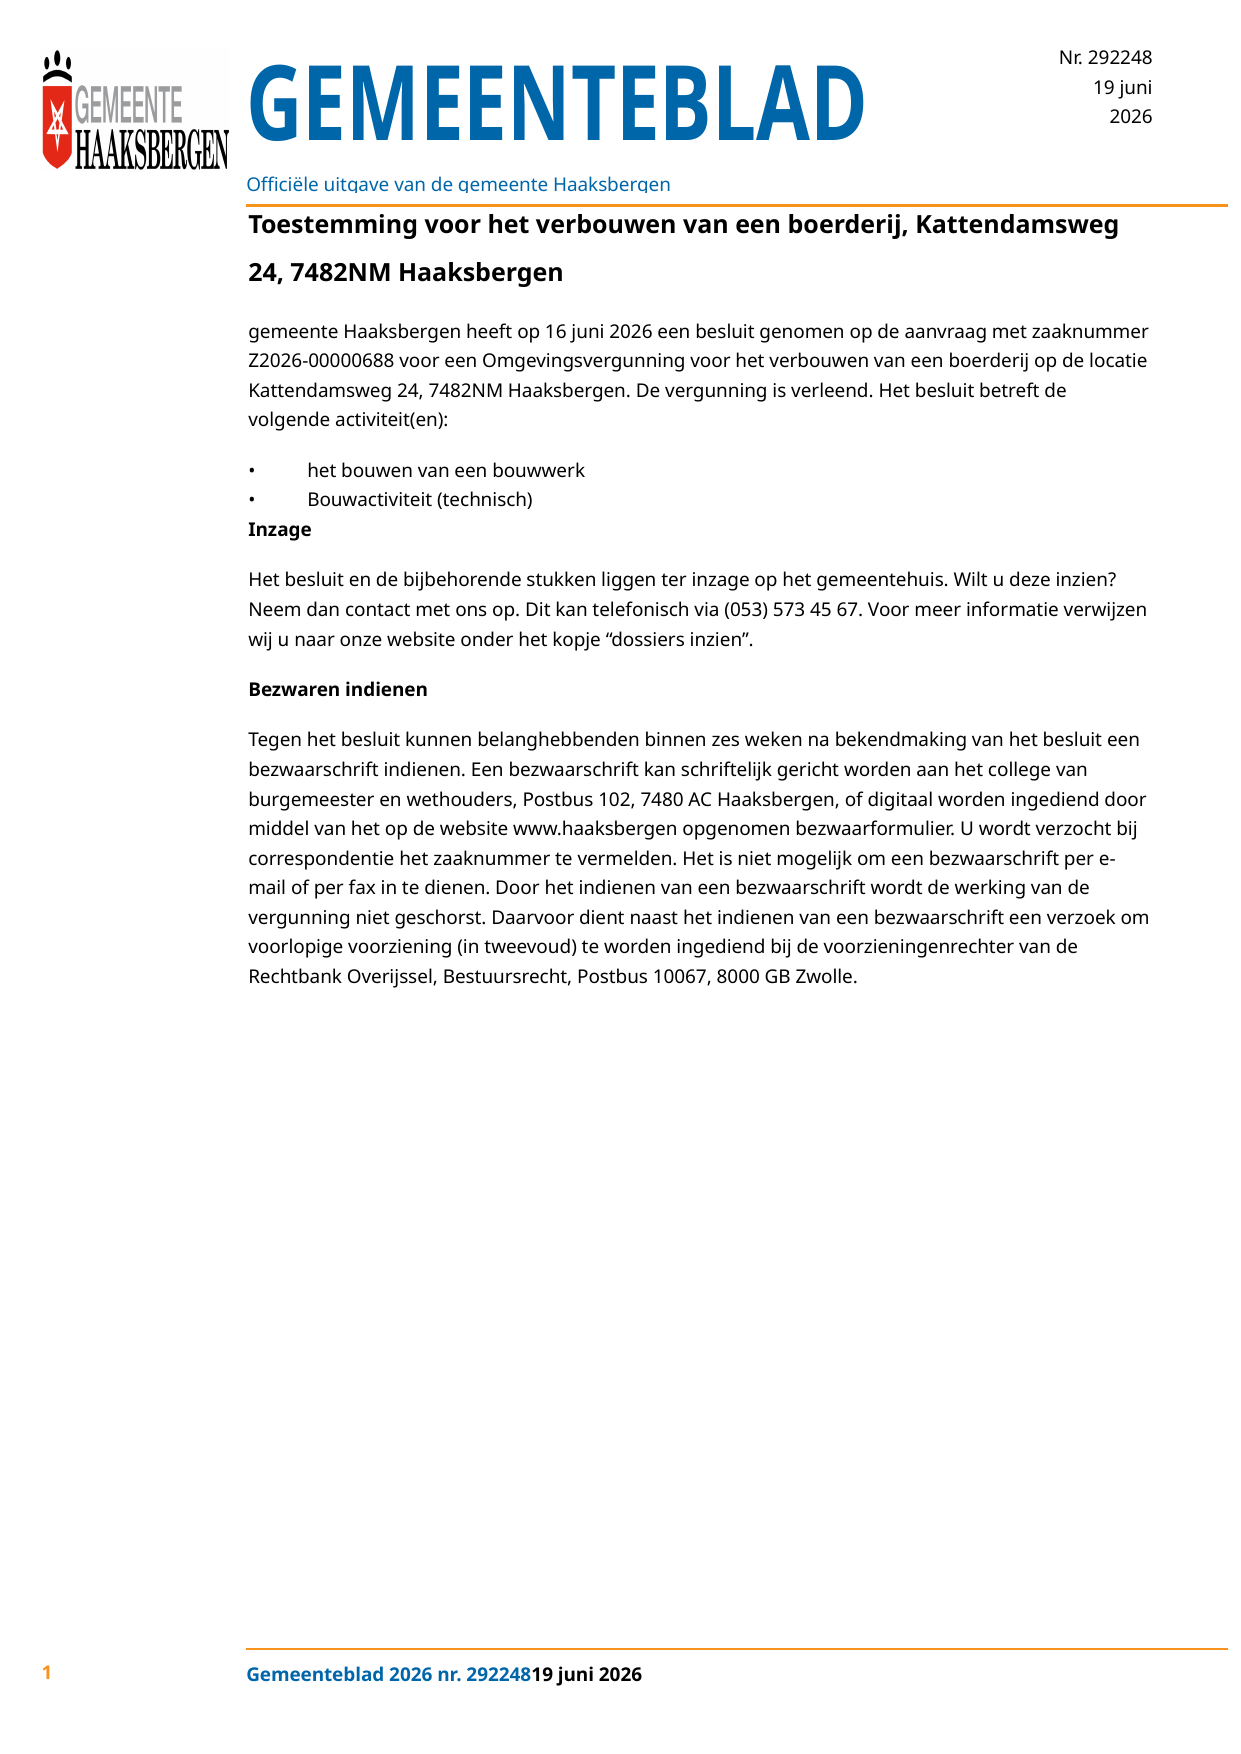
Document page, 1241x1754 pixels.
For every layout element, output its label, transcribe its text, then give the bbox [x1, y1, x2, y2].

list het bouwen van een bouwwerk [248, 457, 1152, 483]
text gemeente Haaksbergen heeft op 16 juni 2026 een besluit genomen op de aanvraag met zaaknummer Z2026-00000688 voor een Omgevingsvergunning voor het verbouwen van een boerderij op de locatie Kattendamsweg 24, 7482NM Haaksbergen. De vergunning is verleend. Het besluit betreft de volgende activiteit(en): [248, 318, 1152, 432]
text Bezwaren indienen [248, 676, 1152, 702]
text Toestemming voor het verbouwen van een boerderij, Kattendamsweg 24, 7482NM Haaksbergen [248, 207, 1152, 288]
list Bouwactiviteit (technisch) [248, 487, 1152, 512]
picture [41, 47, 231, 172]
text Tegen het besluit kunnen belanghebbenden binnen zes weken na bekendmaking van het besluit een bezwaarschrift indienen. Een bezwaarschrift kan schriftelijk gericht worden aan het college van burgemeester en wethouders, Postbus 102, 7480 AC Haaksbergen, of digitaal worden ingediend door middel van het op de website www.haaksbergen opgenomen bezwaarformulier. U wordt verzocht bij correspondentie het zaaknummer te vermelden. Het is niet mogelijk om een bezwaarschrift per e-mail of per fax in te dienen. Door het indienen van een bezwaarschrift wordt de werking van de vergunning niet geschorst. Daarvoor dient naast het indienen van een bezwaarschrift een verzoek om voorlopige voorziening (in tweevoud) te worden ingediend bij de voorzieningenrechter van de Rechtbank Overijssel, Bestuursrecht, Postbus 10067, 8000 GB Zwolle. [248, 727, 1152, 989]
text Inzage [248, 516, 1152, 542]
text Het besluit en de bijbehorende stukken liggen ter inzage op het gemeentehuis. Wilt u deze inzien? Neem dan contact met ons op. Dit kan telefonisch via (053) 573 45 67. Voor meer informatie verwijzen wij u naar onze website onder het kopje “dossiers inzien”. [248, 567, 1152, 652]
